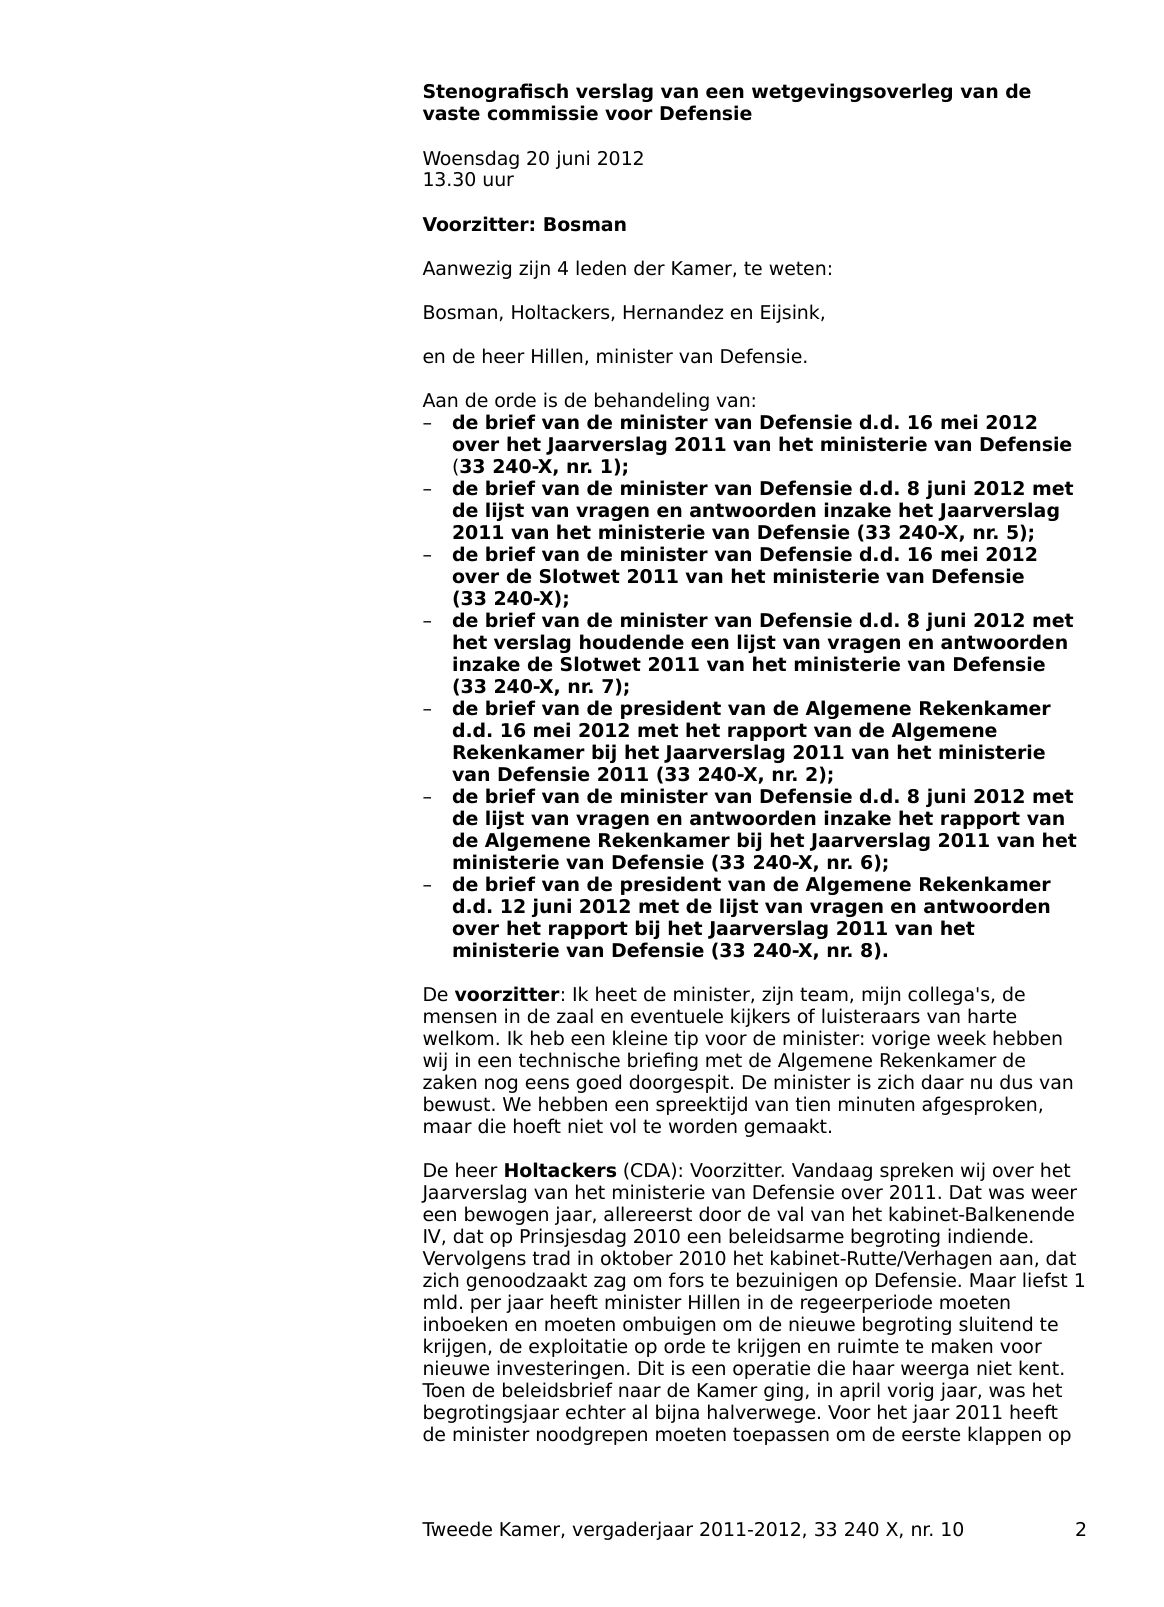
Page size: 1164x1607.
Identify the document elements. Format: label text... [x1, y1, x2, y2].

text – de brief van de president van de Algemene Rekenkamer d.d. 12 juni 2012 met de lijst van vragen en antwoorden over het rapport bij het Jaarverslag 2011 van het ministerie van Defensie (33 240-X, nr. 8). [422, 874, 1087, 962]
subtitle Stenografisch verslag van een wetgevingsoverleg van de vaste commissie voor Defensie [422, 81, 1087, 125]
text Woensdag 20 juni 2012 [422, 147, 1087, 169]
text – de brief van de minister van Defensie d.d. 8 juni 2012 met de lijst van vragen en antwoorden inzake het rapport van de Algemene Rekenkamer bij het Jaarverslag 2011 van het ministerie van Defensie (33 240-X, nr. 6); [422, 786, 1087, 874]
text Aanwezig zijn 4 leden der Kamer, te weten: [422, 258, 1087, 280]
text – de brief van de minister van Defensie d.d. 16 mei 2012 over het Jaarverslag 2011 van het ministerie van Defensie (33 240-X, nr. 1); [422, 412, 1087, 478]
text – de brief van de minister van Defensie d.d. 8 juni 2012 met de lijst van vragen en antwoorden inzake het Jaarverslag 2011 van het ministerie van Defensie (33 240-X, nr. 5); [422, 478, 1087, 544]
text Bosman, Holtackers, Hernandez en Eijsink, [422, 302, 1087, 324]
text Aan de orde is de behandeling van: [422, 390, 1087, 412]
text De voorzitter: Ik heet de minister, zijn team, mijn collega's, de mensen in de zaal en eventuele kijkers of luisteraars van harte welkom. Ik heb een kleine tip voor de minister: vorige week hebben wij in een technische briefing met de Algemene Rekenkamer de zaken nog eens goed doorgespit. De minister is zich daar nu dus van bewust. We hebben een spreektijd van tien minuten afgesproken, maar die hoeft niet vol te worden gemaakt. [422, 984, 1087, 1138]
text De heer Holtackers (CDA): Voorzitter. Vandaag spreken wij over het Jaarverslag van het ministerie van Defensie over 2011. Dat was weer een bewogen jaar, allereerst door de val van het kabinet-Balkenende IV, dat op Prinsjesdag 2010 een beleidsarme begroting indiende. Vervolgens trad in oktober 2010 het kabinet-Rutte/Verhagen aan, dat zich genoodzaakt zag om fors te bezuinigen op Defensie. Maar liefst 1 mld. per jaar heeft minister Hillen in de regeerperiode moeten inboeken en moeten ombuigen om de nieuwe begroting sluitend te krijgen, de exploitatie op orde te krijgen en ruimte te maken voor nieuwe investeringen. Dit is een operatie die haar weerga niet kent. Toen de beleidsbrief naar de Kamer ging, in april vorig jaar, was het begrotingsjaar echter al bijna halverwege. Voor het jaar 2011 heeft de minister noodgrepen moeten toepassen om de eerste klappen op [422, 1160, 1087, 1446]
text – de brief van de minister van Defensie d.d. 8 juni 2012 met het verslag houdende een lijst van vragen en antwoorden inzake de Slotwet 2011 van het ministerie van Defensie (33 240-X, nr. 7); [422, 610, 1087, 698]
text – de brief van de president van de Algemene Rekenkamer d.d. 16 mei 2012 met het rapport van de Algemene Rekenkamer bij het Jaarverslag 2011 van het ministerie van Defensie 2011 (33 240-X, nr. 2); [422, 698, 1087, 786]
text 13.30 uur [422, 169, 1087, 191]
text en de heer Hillen, minister van Defensie. [422, 346, 1087, 368]
text – de brief van de minister van Defensie d.d. 16 mei 2012 over de Slotwet 2011 van het ministerie van Defensie (33 240-X); [422, 544, 1087, 610]
subtitle Voorzitter: Bosman [422, 213, 1087, 236]
